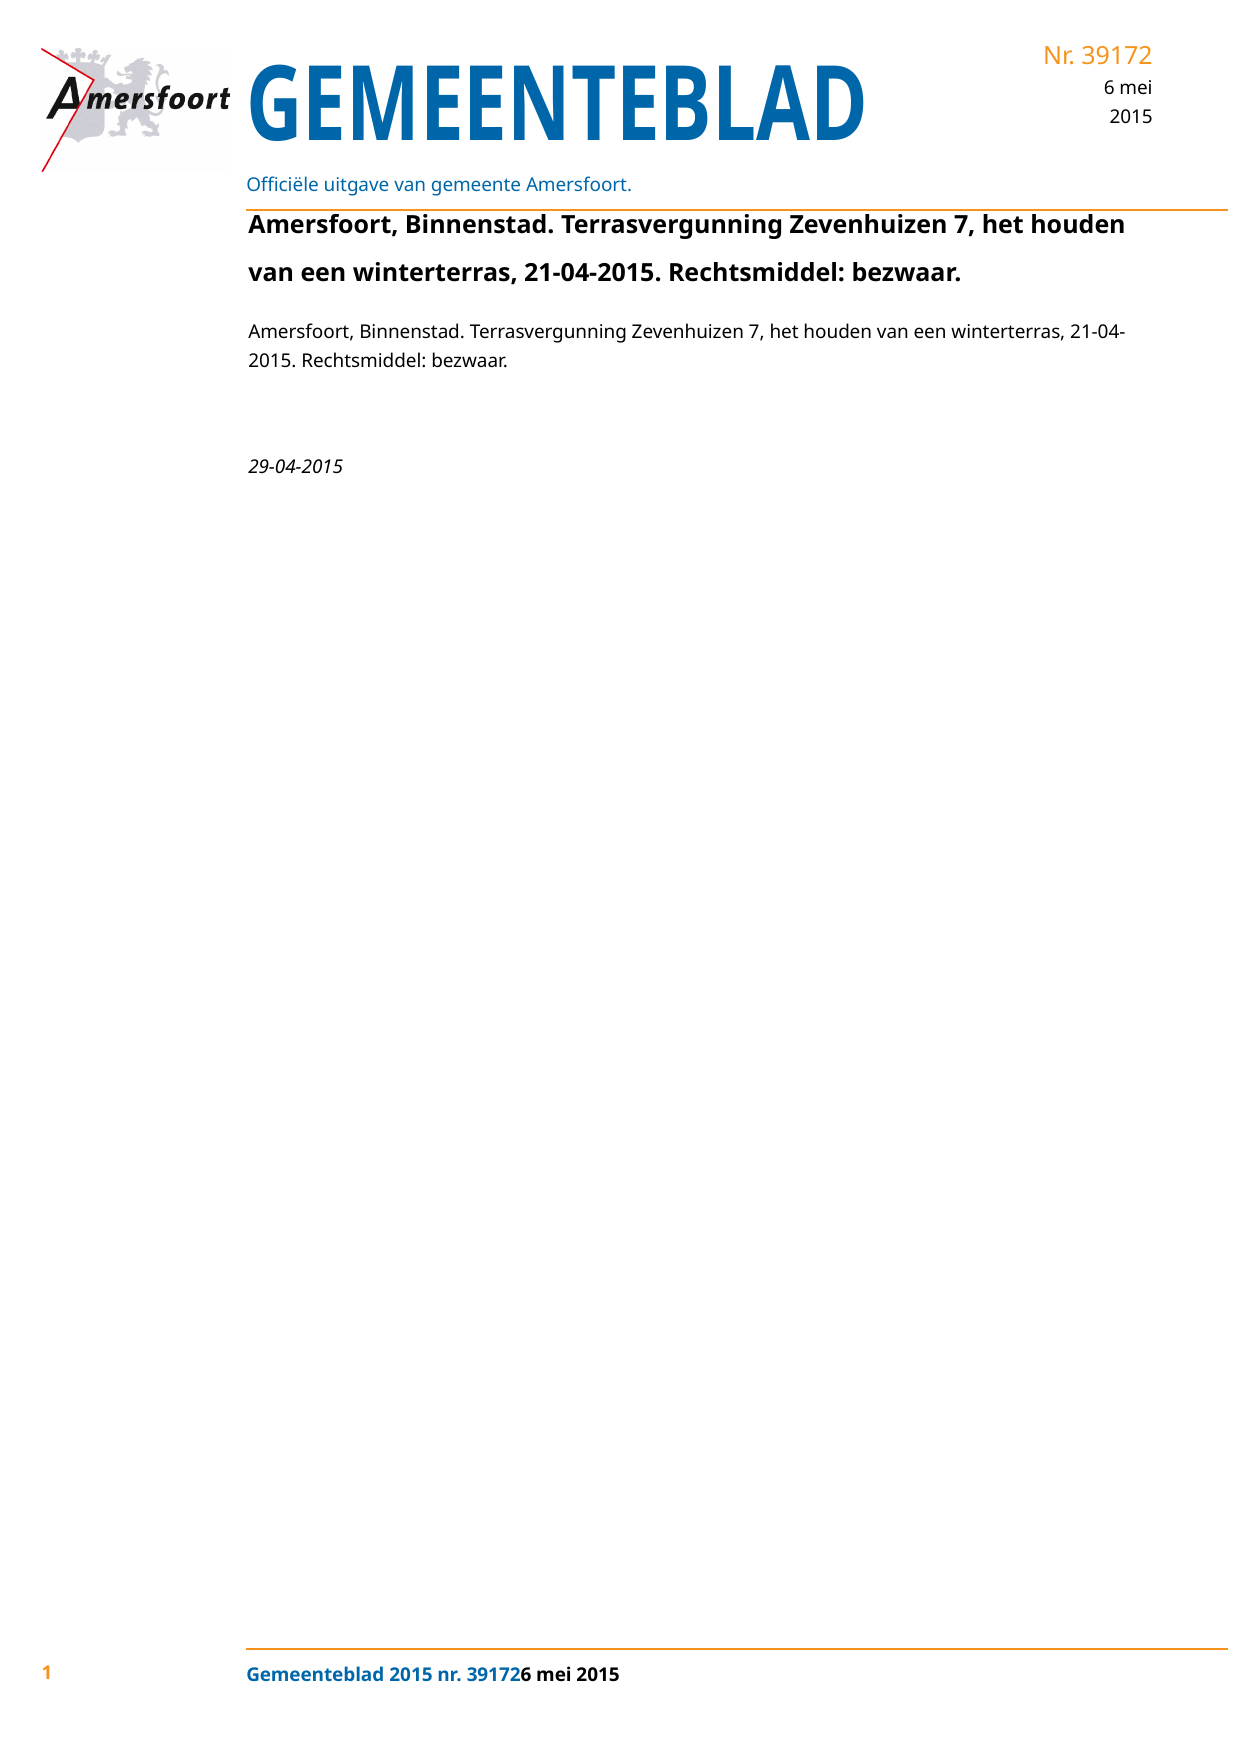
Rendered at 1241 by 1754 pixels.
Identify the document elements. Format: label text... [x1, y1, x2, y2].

picture [41, 47, 231, 172]
text 29-04-2015 [248, 453, 1152, 479]
text Amersfoort, Binnenstad. Terrasvergunning Zevenhuizen 7, het houden van een winterterras, 21-04-2015. Rechtsmiddel: bezwaar. [248, 318, 1152, 373]
text Amersfoort, Binnenstad. Terrasvergunning Zevenhuizen 7, het houden van een winterterras, 21-04-2015. Rechtsmiddel: bezwaar. [248, 211, 1152, 288]
